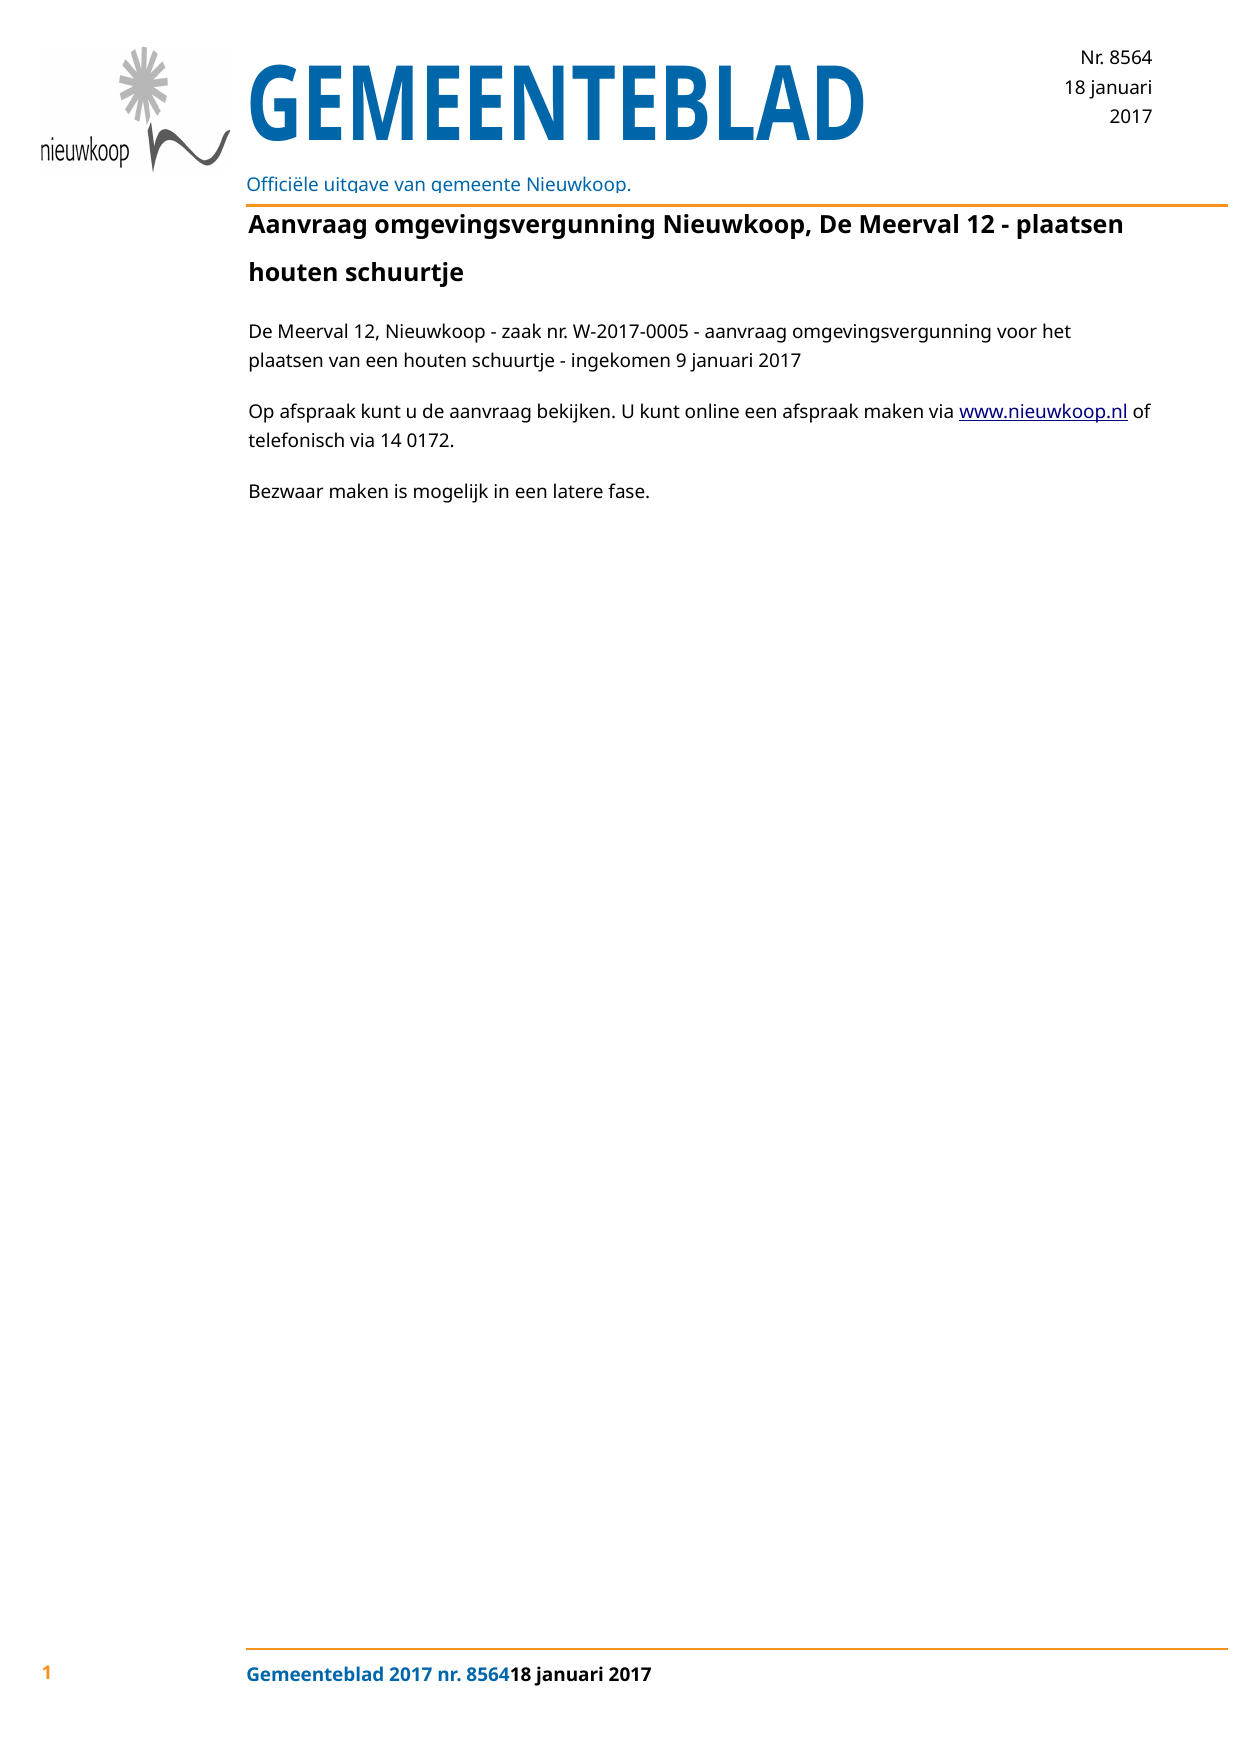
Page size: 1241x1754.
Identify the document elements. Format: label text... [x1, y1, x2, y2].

text Op afspraak kunt u de aanvraag bekijken. U kunt online een afspraak maken via www.nieuwkoop.nl of telefonisch via 14 0172. [248, 398, 1152, 453]
text Aanvraag omgevingsvergunning Nieuwkoop, De Meerval 12 - plaatsen houten schuurtje [248, 207, 1152, 288]
picture [41, 47, 231, 172]
text De Meerval 12, Nieuwkoop - zaak nr. W-2017-0005 - aanvraag omgevingsvergunning voor het plaatsen van een houten schuurtje - ingekomen 9 januari 2017 [248, 318, 1152, 373]
text Bezwaar maken is mogelijk in een latere fase. [248, 478, 1152, 504]
